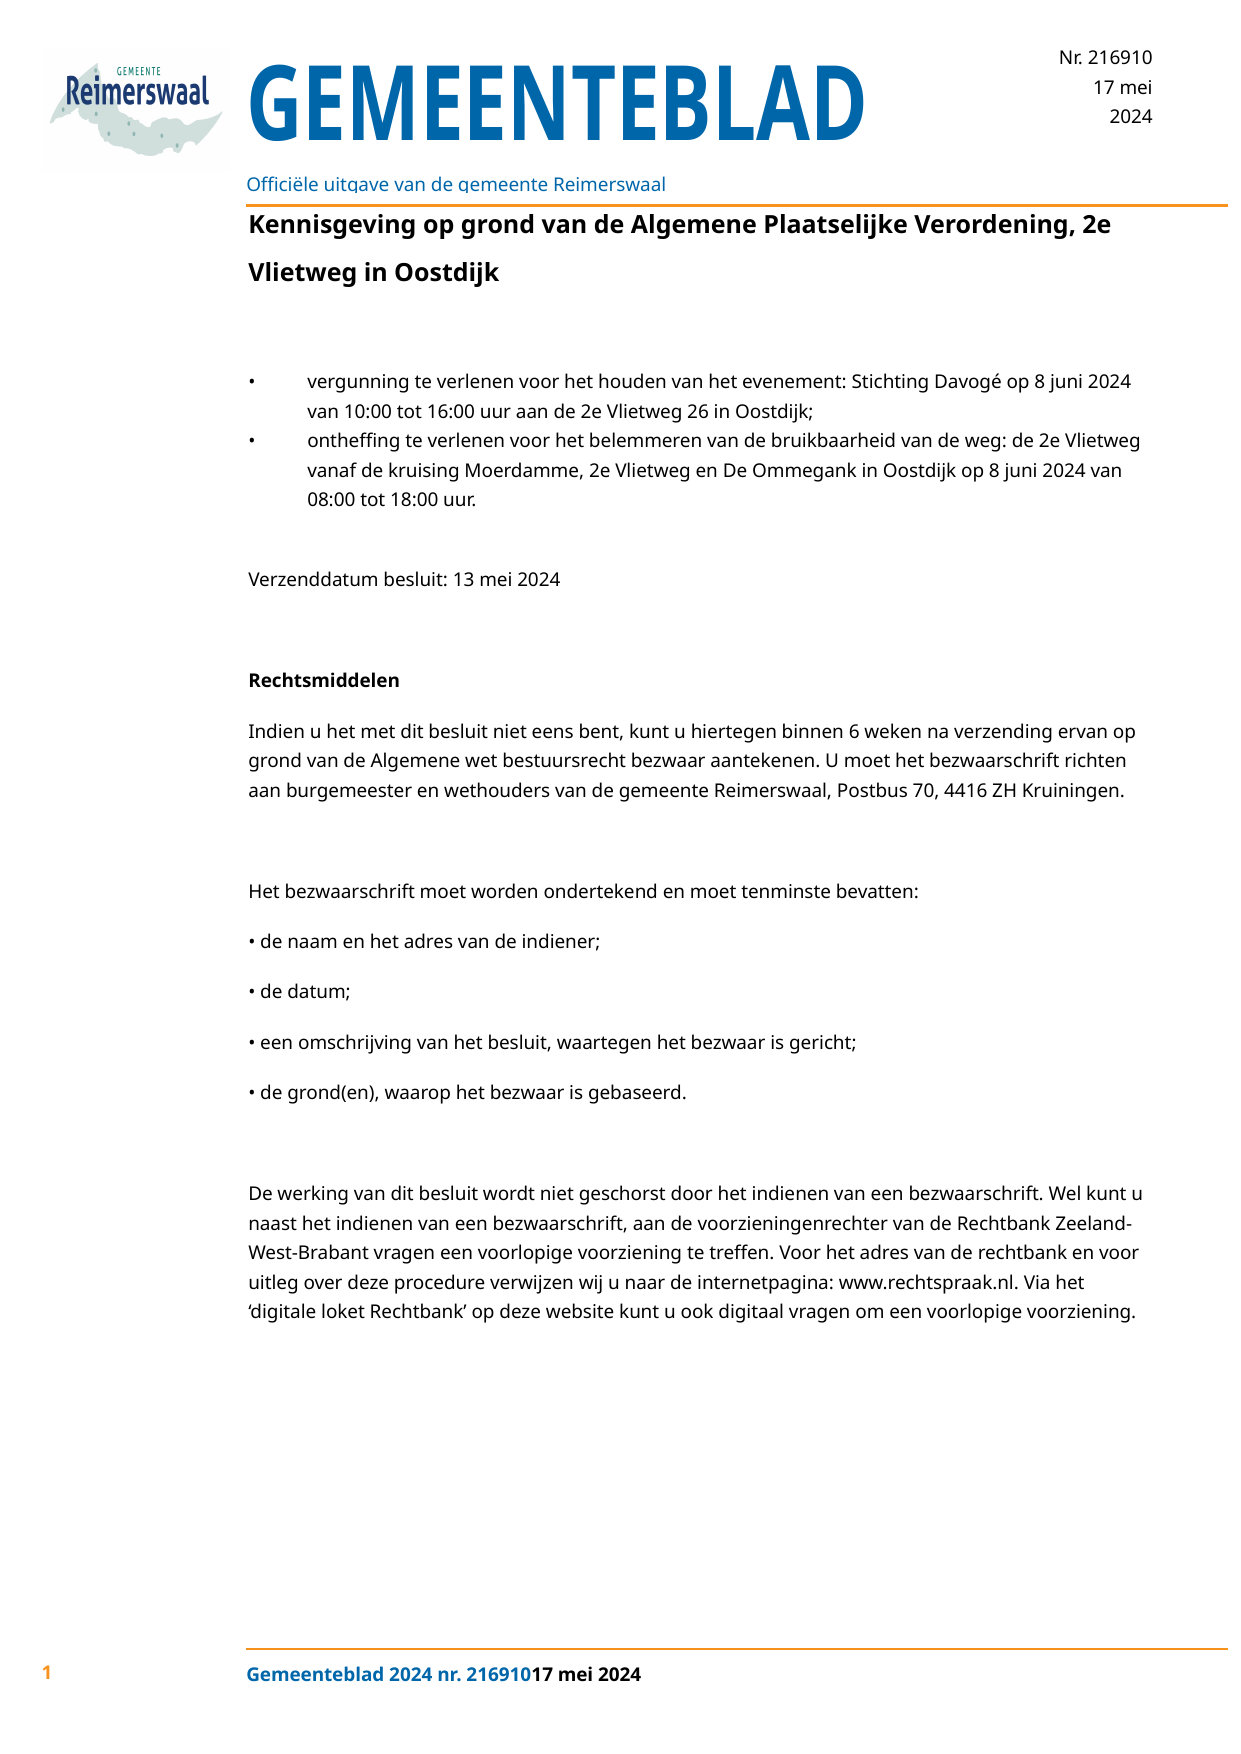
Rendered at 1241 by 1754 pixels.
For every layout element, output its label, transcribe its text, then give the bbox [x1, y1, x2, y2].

text • een omschrijving van het besluit, waartegen het bezwaar is gericht; [248, 1029, 1152, 1055]
text • de datum; [248, 979, 1152, 1004]
text Verzenddatum besluit: 13 mei 2024 [248, 567, 1152, 592]
text • de naam en het adres van de indiener; [248, 928, 1152, 954]
text • de grond(en), waarop het bezwaar is gebaseerd. [248, 1079, 1152, 1105]
text Rechtsmiddelen [248, 667, 1152, 693]
text Indien u het met dit besluit niet eens bent, kunt u hiertegen binnen 6 weken na verzending ervan op grond van de Algemene wet bestuursrecht bezwaar aantekenen. U moet het bezwaarschrift richten aan burgemeester en wethouders van de gemeente Reimerswaal, Postbus 70, 4416 ZH Kruiningen. [248, 718, 1152, 803]
list vergunning te verlenen voor het houden van het evenement: Stichting Davogé op 8 juni 2024 van 10:00 tot 16:00 uur aan de 2e Vlietweg 26 in Oostdijk; [248, 368, 1152, 424]
text Het bezwaarschrift moet worden ondertekend en moet tenminste bevatten: [248, 878, 1152, 904]
text Kennisgeving op grond van de Algemene Plaatselijke Verordening, 2e Vlietweg in Oostdijk [248, 207, 1152, 288]
text De werking van dit besluit wordt niet geschorst door het indienen van een bezwaarschrift. Wel kunt u naast het indienen van een bezwaarschrift, aan de voorzieningenrechter van de Rechtbank Zeeland-West-Brabant vragen een voorlopige voorziening te treffen. Voor het adres van de rechtbank en voor uitleg over deze procedure verwijzen wij u naar de internetpagina: www.rechtspraak.nl. Via het ‘digitale loket Rechtbank’ op deze website kunt u ook digitaal vragen om een voorlopige voorziening. [248, 1180, 1152, 1324]
picture [41, 47, 231, 172]
list ontheffing te verlenen voor het belemmeren van de bruikbaarheid van de weg: de 2e Vlietweg vanaf de kruising Moerdamme, 2e Vlietweg en De Ommegank in Oostdijk op 8 juni 2024 van 08:00 tot 18:00 uur. [248, 427, 1152, 512]
